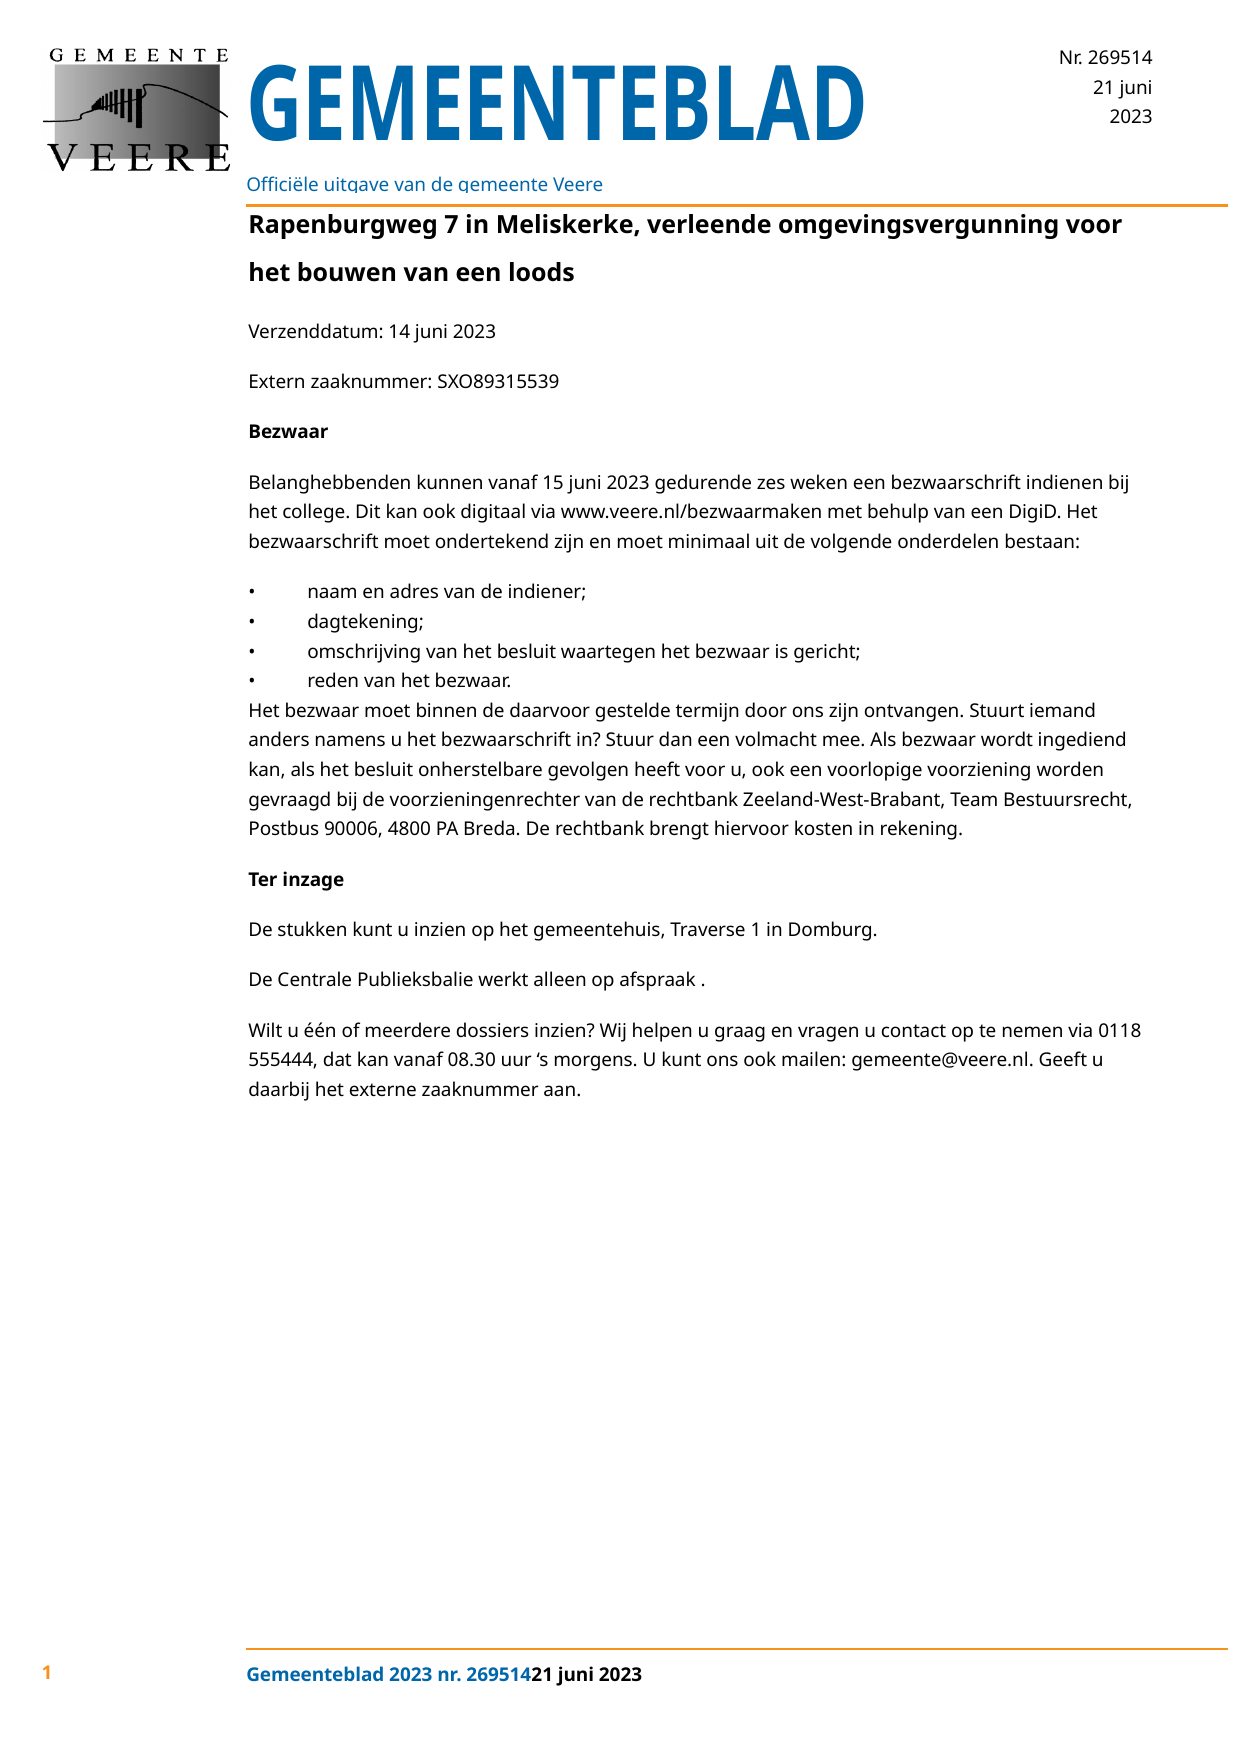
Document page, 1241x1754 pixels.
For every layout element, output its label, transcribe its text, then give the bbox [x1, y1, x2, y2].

text De Centrale Publieksbalie werkt alleen op afspraak . [248, 967, 1152, 992]
text Belanghebbenden kunnen vanaf 15 juni 2023 gedurende zes weken een bezwaarschrift indienen bij het college. Dit kan ook digitaal via www.veere.nl/bezwaarmaken met behulp van een DigiD. Het bezwaarschrift moet ondertekend zijn en moet minimaal uit de volgende onderdelen bestaan: [248, 469, 1152, 554]
text Het bezwaar moet binnen de daarvoor gestelde termijn door ons zijn ontvangen. Stuurt iemand anders namens u het bezwaarschrift in? Stuur dan een volmacht mee. Als bezwaar wordt ingediend kan, als het besluit onherstelbare gevolgen heeft voor u, ook een voorlopige voorziening worden gevraagd bij de voorzieningenrechter van de rechtbank Zeeland-West-Brabant, Team Bestuursrecht, Postbus 90006, 4800 PA Breda. De rechtbank brengt hiervoor kosten in rekening. [248, 697, 1152, 841]
text Verzenddatum: 14 juni 2023 [248, 318, 1152, 344]
picture [41, 47, 231, 172]
text Wilt u één of meerdere dossiers inzien? Wij helpen u graag en vragen u contact op te nemen via 0118 555444, dat kan vanaf 08.30 uur ‘s morgens. U kunt ons ook mailen: gemeente@veere.nl. Geeft u daarbij het externe zaaknummer aan. [248, 1017, 1152, 1102]
list dagtekening; [248, 608, 1152, 634]
list reden van het bezwaar. [248, 667, 1152, 693]
text Rapenburgweg 7 in Meliskerke, verleende omgevingsvergunning voor het bouwen van een loods [248, 207, 1152, 288]
text Extern zaaknummer: SXO89315539 [248, 368, 1152, 394]
text Ter inzage [248, 866, 1152, 892]
text Bezwaar [248, 419, 1152, 444]
text De stukken kunt u inzien op het gemeentehuis, Traverse 1 in Domburg. [248, 916, 1152, 942]
list naam en adres van de indiener; [248, 579, 1152, 604]
list omschrijving van het besluit waartegen het bezwaar is gericht; [248, 638, 1152, 664]
